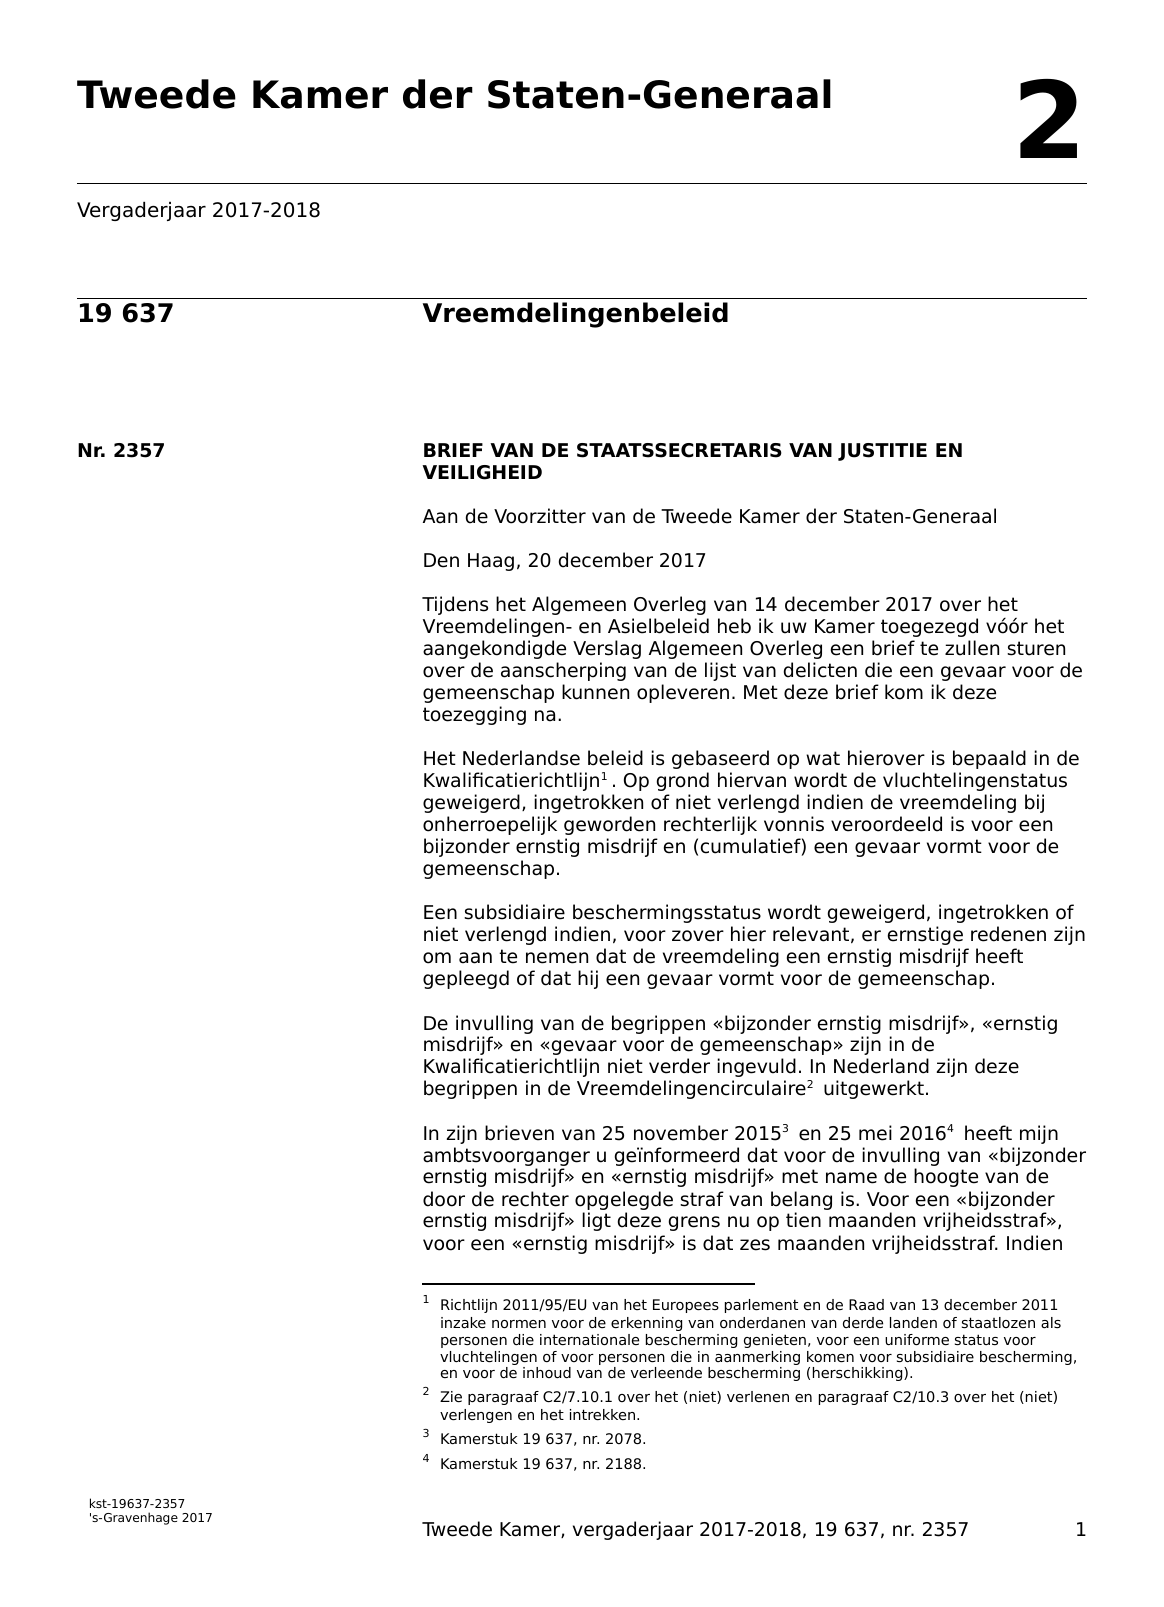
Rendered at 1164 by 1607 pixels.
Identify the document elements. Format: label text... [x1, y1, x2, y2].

text 's-Gravenhage 2017 [88, 1511, 323, 1525]
text Kamerstuk 19 637, nr. 2078. [422, 1427, 1087, 1449]
table_header 2 [886, 59, 1087, 183]
text Een subsidiaire beschermingsstatus wordt geweigerd, ingetrokken of niet verlengd indien, voor zover hier relevant, er ernstige redenen zijn om aan te nemen dat de vreemdeling een ernstig misdrijf heeft gepleegd of dat hij een gevaar vormt voor de gemeenschap. [422, 902, 1087, 990]
subtitle 19 637 Vreemdelingenbeleid [77, 299, 1087, 329]
table_header Tweede Kamer der Staten-Generaal [77, 59, 886, 183]
text In zijn brieven van 25 november 2015 en 25 mei 2016 heeft mijn ambtsvoorganger u geïnformeerd dat voor de invulling van «bijzonder ernstig misdrijf» en «ernstig misdrijf» met name de hoogte van de door de rechter opgelegde straf van belang is. Voor een «bijzonder ernstig misdrijf» ligt deze grens nu op tien maanden vrijheidsstraf», voor een «ernstig misdrijf» is dat zes maanden vrijheidsstraf. Indien [422, 1122, 1087, 1254]
text Richtlijn 2011/95/EU van het Europees parlement en de Raad van 13 december 2011 inzake normen voor de erkenning van onderdanen van derde landen of staatlozen als personen die internationale bescherming genieten, voor een uniforme status voor vluchtelingen of voor personen die in aanmerking komen voor subsidiaire bescherming, en voor de inhoud van de verleende bescherming (herschikking). [422, 1293, 1087, 1382]
text Den Haag, 20 december 2017 [422, 550, 1087, 572]
text Aan de Voorzitter van de Tweede Kamer der Staten-Generaal [422, 506, 1087, 528]
subtitle Nr. 2357 BRIEF VAN DE STAATSSECRETARIS VAN JUSTITIE EN VEILIGHEID [77, 440, 1087, 484]
table_cell Vergaderjaar 2017-2018 [77, 184, 1087, 298]
text Het Nederlandse beleid is gebaseerd op wat hierover is bepaald in de Kwalificatierichtlijn. Op grond hiervan wordt de vluchtelingenstatus geweigerd, ingetrokken of niet verlengd indien de vreemdeling bij onherroepelijk geworden rechterlijk vonnis veroordeeld is voor een bijzonder ernstig misdrijf en (cumulatief) een gevaar vormt voor de gemeenschap. [422, 748, 1087, 880]
text Zie paragraaf C2/7.10.1 over het (niet) verlenen en paragraaf C2/10.3 over het (niet) verlengen en het intrekken. [422, 1385, 1087, 1424]
text Tijdens het Algemeen Overleg van 14 december 2017 over het Vreemdelingen- en Asielbeleid heb ik uw Kamer toegezegd vóór het aangekondigde Verslag Algemeen Overleg een brief te zullen sturen over de aanscherping van de lijst van delicten die een gevaar voor de gemeenschap kunnen opleveren. Met deze brief kom ik deze toezegging na. [422, 594, 1087, 726]
text De invulling van de begrippen «bijzonder ernstig misdrijf», «ernstig misdrijf» en «gevaar voor de gemeenschap» zijn in de Kwalificatierichtlijn niet verder ingevuld. In Nederland zijn deze begrippen in de Vreemdelingencirculaire uitgewerkt. [422, 1012, 1087, 1100]
text kst-19637-2357 [88, 1497, 323, 1511]
text Kamerstuk 19 637, nr. 2188. [422, 1452, 1087, 1474]
